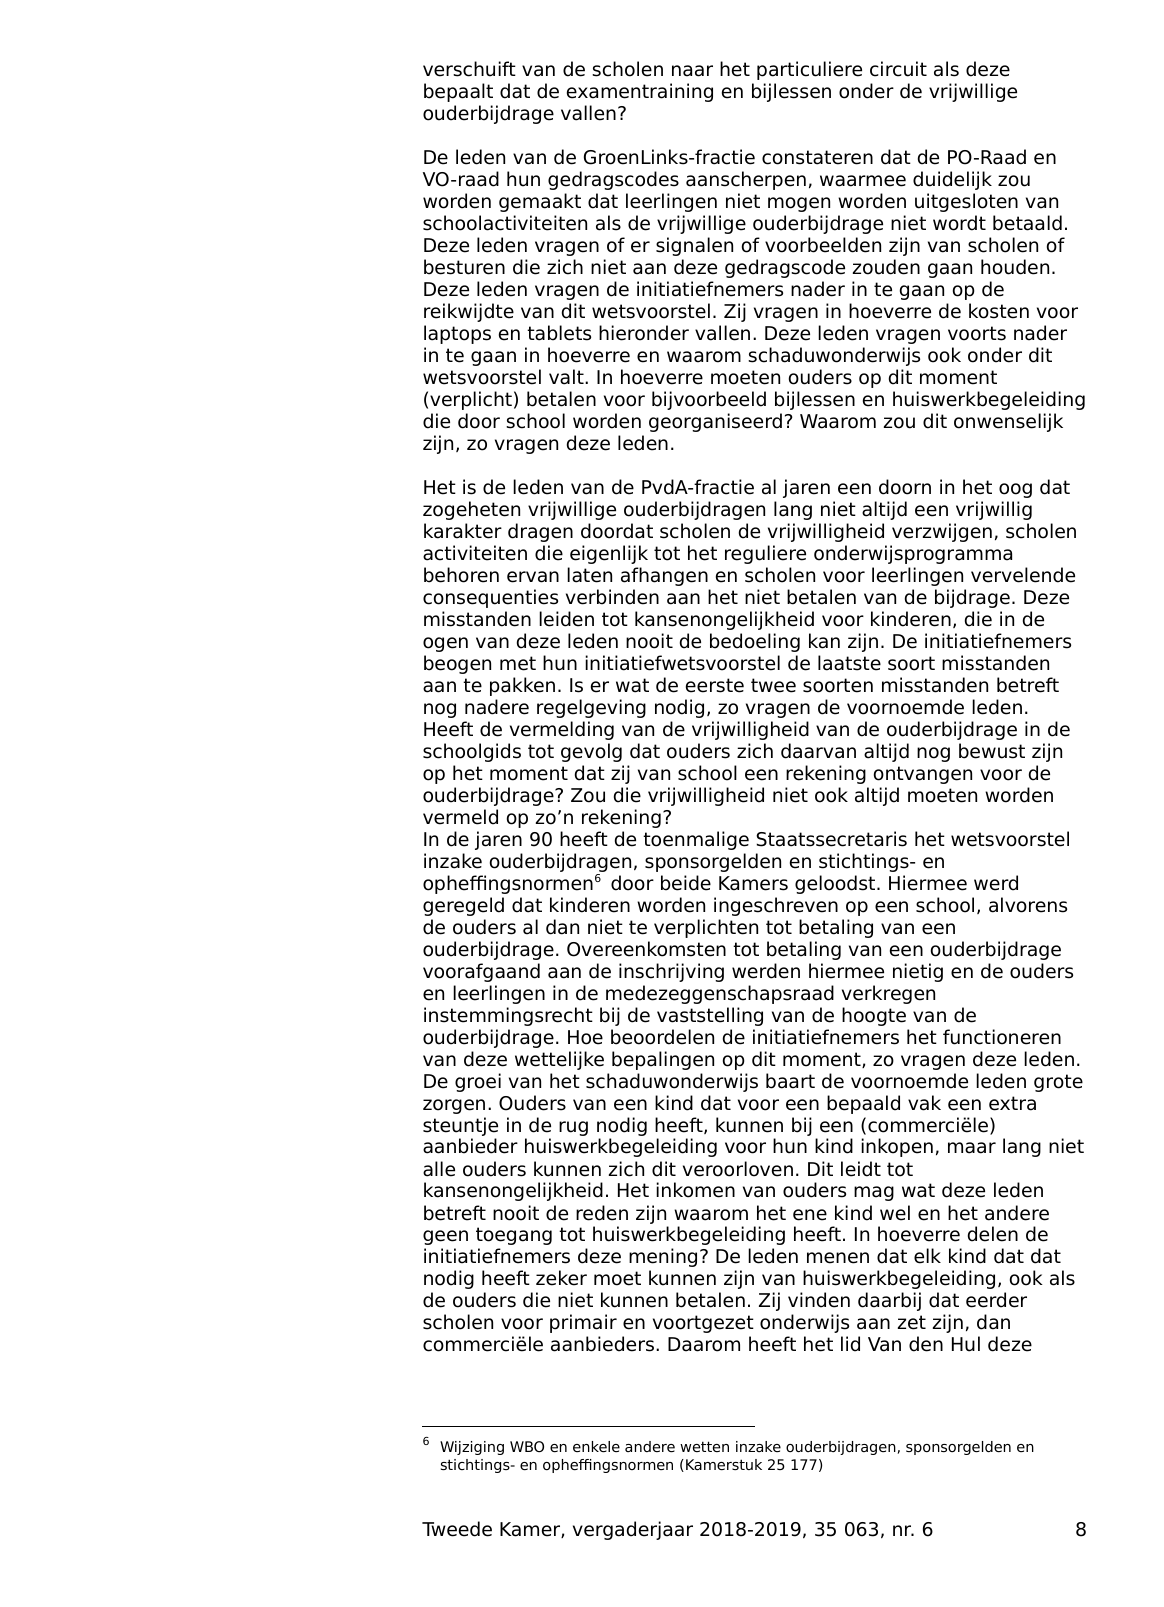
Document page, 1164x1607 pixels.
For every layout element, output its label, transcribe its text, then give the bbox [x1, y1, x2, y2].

text Wijziging WBO en enkele andere wetten inzake ouderbijdragen, sponsorgelden en stichtings- en opheffingsnormen (Kamerstuk 25 177) [422, 1435, 1087, 1474]
text Het is de leden van de PvdA-fractie al jaren een doorn in het oog dat zogeheten vrijwillige ouderbijdragen lang niet altijd een vrijwillig karakter dragen doordat scholen de vrijwilligheid verzwijgen, scholen activiteiten die eigenlijk tot het reguliere onderwijsprogramma behoren ervan laten afhangen en scholen voor leerlingen vervelende consequenties verbinden aan het niet betalen van de bijdrage. Deze misstanden leiden tot kansenongelijkheid voor kinderen, die in de ogen van deze leden nooit de bedoeling kan zijn. De initiatiefnemers beogen met hun initiatiefwetsvoorstel de laatste soort misstanden aan te pakken. Is er wat de eerste twee soorten misstanden betreft nog nadere regelgeving nodig, zo vragen de voornoemde leden. Heeft de vermelding van de vrijwilligheid van de ouderbijdrage in de schoolgids tot gevolg dat ouders zich daarvan altijd nog bewust zijn op het moment dat zij van school een rekening ontvangen voor de ouderbijdrage? Zou die vrijwilligheid niet ook altijd moeten worden vermeld op zo’n rekening? [422, 477, 1087, 829]
text verschuift van de scholen naar het particuliere circuit als deze bepaalt dat de examentraining en bijlessen onder de vrijwillige ouderbijdrage vallen? [422, 59, 1087, 125]
text De groei van het schaduwonderwijs baart de voornoemde leden grote zorgen. Ouders van een kind dat voor een bepaald vak een extra steuntje in de rug nodig heeft, kunnen bij een (commerciële) aanbieder huiswerkbegeleiding voor hun kind inkopen, maar lang niet alle ouders kunnen zich dit veroorloven. Dit leidt tot kansenongelijkheid. Het inkomen van ouders mag wat deze leden betreft nooit de reden zijn waarom het ene kind wel en het andere geen toegang tot huiswerkbegeleiding heeft. In hoeverre delen de initiatiefnemers deze mening? De leden menen dat elk kind dat dat nodig heeft zeker moet kunnen zijn van huiswerkbegeleiding, ook als de ouders die niet kunnen betalen. Zij vinden daarbij dat eerder scholen voor primair en voortgezet onderwijs aan zet zijn, dan commerciële aanbieders. Daarom heeft het lid Van den Hul deze [422, 1071, 1087, 1356]
text In de jaren 90 heeft de toenmalige Staatssecretaris het wetsvoorstel inzake ouderbijdragen, sponsorgelden en stichtings- en opheffingsnormen door beide Kamers geloodst. Hiermee werd geregeld dat kinderen worden ingeschreven op een school, alvorens de ouders al dan niet te verplichten tot betaling van een ouderbijdrage. Overeenkomsten tot betaling van een ouderbijdrage voorafgaand aan de inschrijving werden hiermee nietig en de ouders en leerlingen in de medezeggenschapsraad verkregen instemmingsrecht bij de vaststelling van de hoogte van de ouderbijdrage. Hoe beoordelen de initiatiefnemers het functioneren van deze wettelijke bepalingen op dit moment, zo vragen deze leden. [422, 829, 1087, 1071]
text Deze leden vragen de initiatiefnemers nader in te gaan op de reikwijdte van dit wetsvoorstel. Zij vragen in hoeverre de kosten voor laptops en tablets hieronder vallen. Deze leden vragen voorts nader in te gaan in hoeverre en waarom schaduwonderwijs ook onder dit wetsvoorstel valt. In hoeverre moeten ouders op dit moment (verplicht) betalen voor bijvoorbeeld bijlessen en huiswerkbegeleiding die door school worden georganiseerd? Waarom zou dit onwenselijk zijn, zo vragen deze leden. [422, 279, 1087, 455]
text De leden van de GroenLinks-fractie constateren dat de PO-Raad en VO-raad hun gedragscodes aanscherpen, waarmee duidelijk zou worden gemaakt dat leerlingen niet mogen worden uitgesloten van schoolactiviteiten als de vrijwillige ouderbijdrage niet wordt betaald. Deze leden vragen of er signalen of voorbeelden zijn van scholen of besturen die zich niet aan deze gedragscode zouden gaan houden. [422, 147, 1087, 279]
